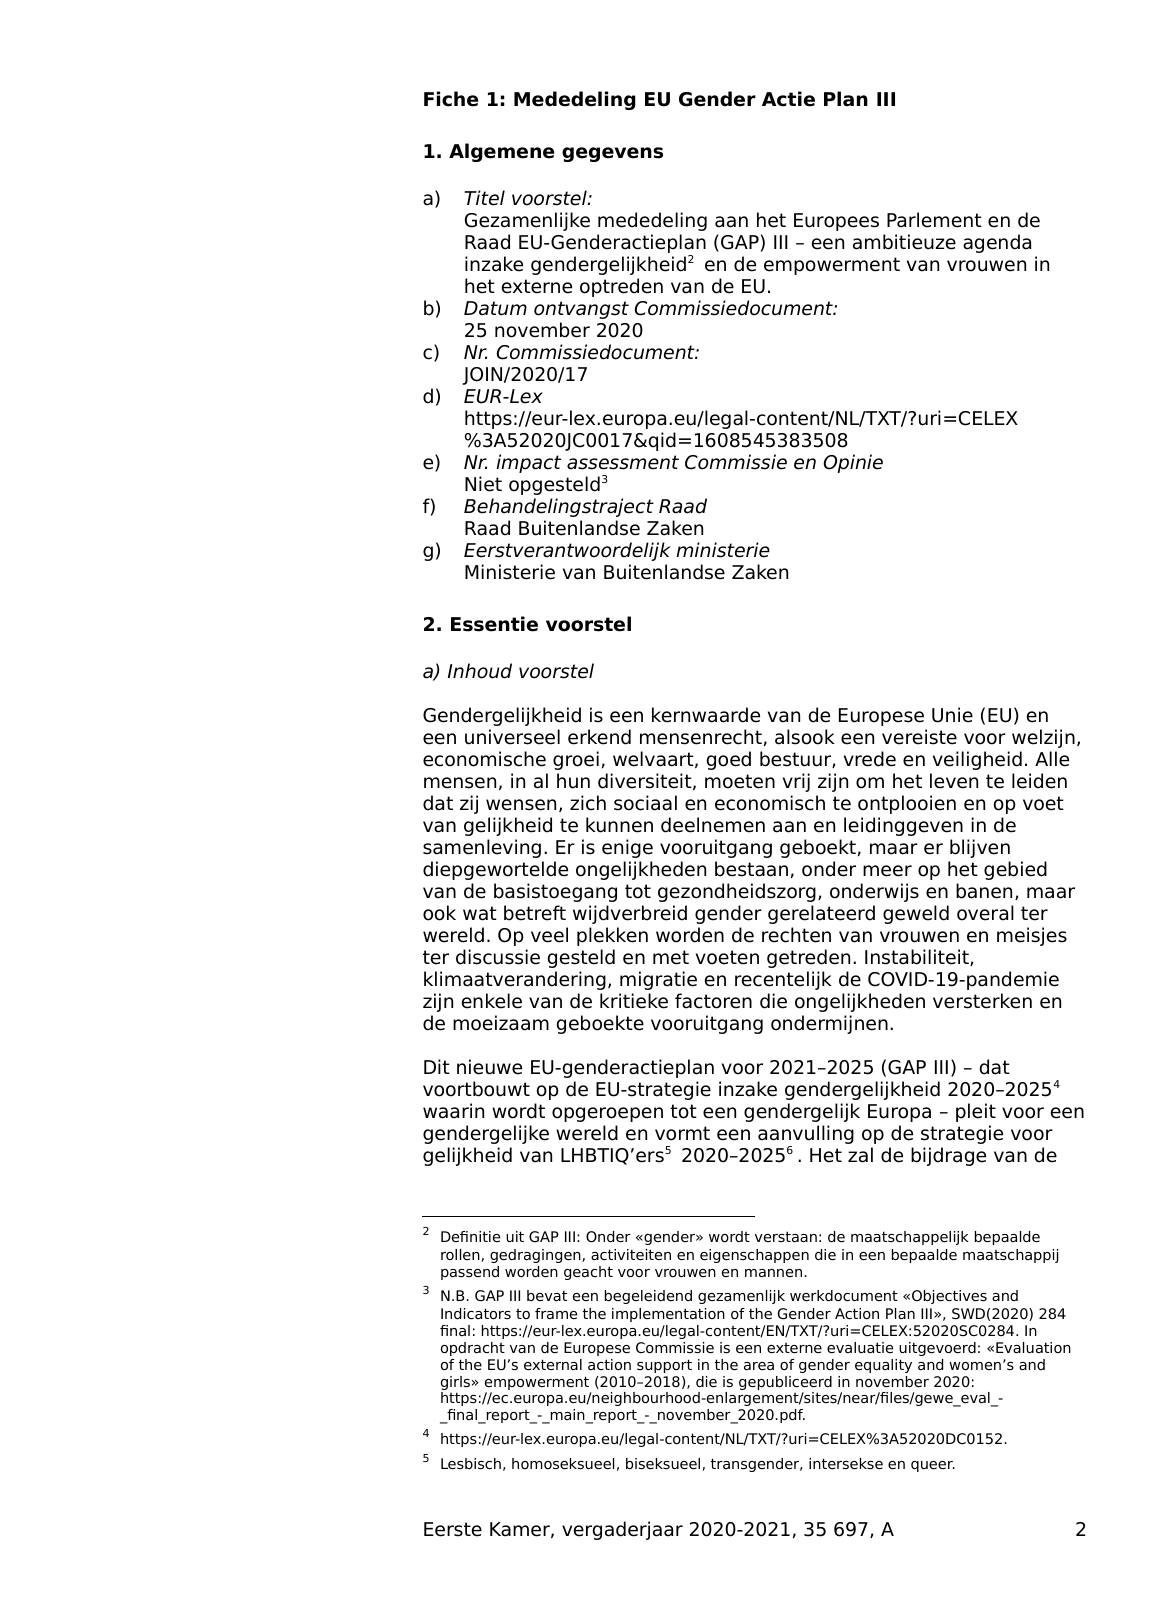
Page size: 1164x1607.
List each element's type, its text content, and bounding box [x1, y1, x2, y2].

text Niet opgesteld [464, 474, 1087, 496]
text Gendergelijkheid is een kernwaarde van de Europese Unie (EU) en een universeel erkend mensenrecht, alsook een vereiste voor welzijn, economische groei, welvaart, goed bestuur, vrede en veiligheid. Alle mensen, in al hun diversiteit, moeten vrij zijn om het leven te leiden dat zij wensen, zich sociaal en economisch te ontplooien en op voet van gelijkheid te kunnen deelnemen aan en leidinggeven in de samenleving. Er is enige vooruitgang geboekt, maar er blijven diepgewortelde ongelijkheden bestaan, onder meer op het gebied van de basistoegang tot gezondheidszorg, onderwijs en banen, maar ook wat betreft wijdverbreid gender gerelateerd geweld overal ter wereld. Op veel plekken worden de rechten van vrouwen en meisjes ter discussie gesteld en met voeten getreden. Instabiliteit, klimaatverandering, migratie en recentelijk de COVID-19-pandemie zijn enkele van de kritieke factoren die ongelijkheden versterken en de moeizaam geboekte vooruitgang ondermijnen. [422, 705, 1087, 1034]
subtitle Fiche 1: Mededeling EU Gender Actie Plan III [422, 89, 1087, 111]
text Ministerie van Buitenlandse Zaken [464, 562, 1087, 584]
subtitle a) Inhoud voorstel [422, 661, 1087, 683]
text Definitie uit GAP III: Onder «gender» wordt verstaan: de maatschappelijk bepaalde rollen, gedragingen, activiteiten en eigenschappen die in een bepaalde maatschappij passend worden geacht voor vrouwen en mannen. [422, 1225, 1087, 1281]
text g) Eerstverantwoordelijk ministerie [422, 540, 1087, 562]
text c) Nr. Commissiedocument: [422, 342, 1087, 364]
text d) EUR-Lex [422, 386, 1087, 408]
text Raad Buitenlandse Zaken [464, 518, 1087, 540]
text Dit nieuwe EU-genderactieplan voor 2021–2025 (GAP III) – dat voortbouwt op de EU-strategie inzake gendergelijkheid 2020–2025 waarin wordt opgeroepen tot een gendergelijk Europa – pleit voor een gendergelijke wereld en vormt een aanvulling op de strategie voor gelijkheid van LHBTIQ’ers 2020–2025. Het zal de bijdrage van de [422, 1057, 1087, 1167]
text e) Nr. impact assessment Commissie en Opinie [422, 452, 1087, 474]
text Gezamenlijke mededeling aan het Europees Parlement en de Raad EU-Genderactieplan (GAP) III – een ambitieuze agenda inzake gendergelijkheid en de empowerment van vrouwen in het externe optreden van de EU. [464, 210, 1087, 298]
subtitle 2. Essentie voorstel [422, 614, 1087, 636]
text 25 november 2020 [464, 320, 1087, 342]
text a) Titel voorstel: [422, 188, 1087, 210]
text N.B. GAP III bevat een begeleidend gezamenlijk werkdocument «Objectives and Indicators to frame the implementation of the Gender Action Plan III», SWD(2020) 284 final: https://eur-lex.europa.eu/legal-content/EN/TXT/?uri=CELEX:52020SC0284. In opdracht van de Europese Commissie is een externe evaluatie uitgevoerd: «Evaluation of the EU’s external action support in the area of gender equality and women’s and girls» empowerment (2010–2018), die is gepubliceerd in november 2020: https://ec.europa.eu/neighbourhood-enlargement/sites/near/files/gewe_eval_-_final_report_-_main_report_-_november_2020.pdf. [422, 1284, 1087, 1424]
text f) Behandelingstraject Raad [422, 496, 1087, 518]
text https://eur-lex.europa.eu/legal-content/NL/TXT/?uri=CELEX%3A52020DC0152. [422, 1427, 1087, 1449]
text JOIN/2020/17 [464, 364, 1087, 386]
text b) Datum ontvangst Commissiedocument: [422, 298, 1087, 320]
text Lesbisch, homoseksueel, biseksueel, transgender, intersekse en queer. [422, 1452, 1087, 1474]
subtitle 1. Algemene gegevens [422, 141, 1087, 163]
text https://eur-lex.europa.eu/legal-content/NL/TXT/?uri=CELEX%3A52020JC0017&qid=1608545383508 [464, 408, 1087, 452]
